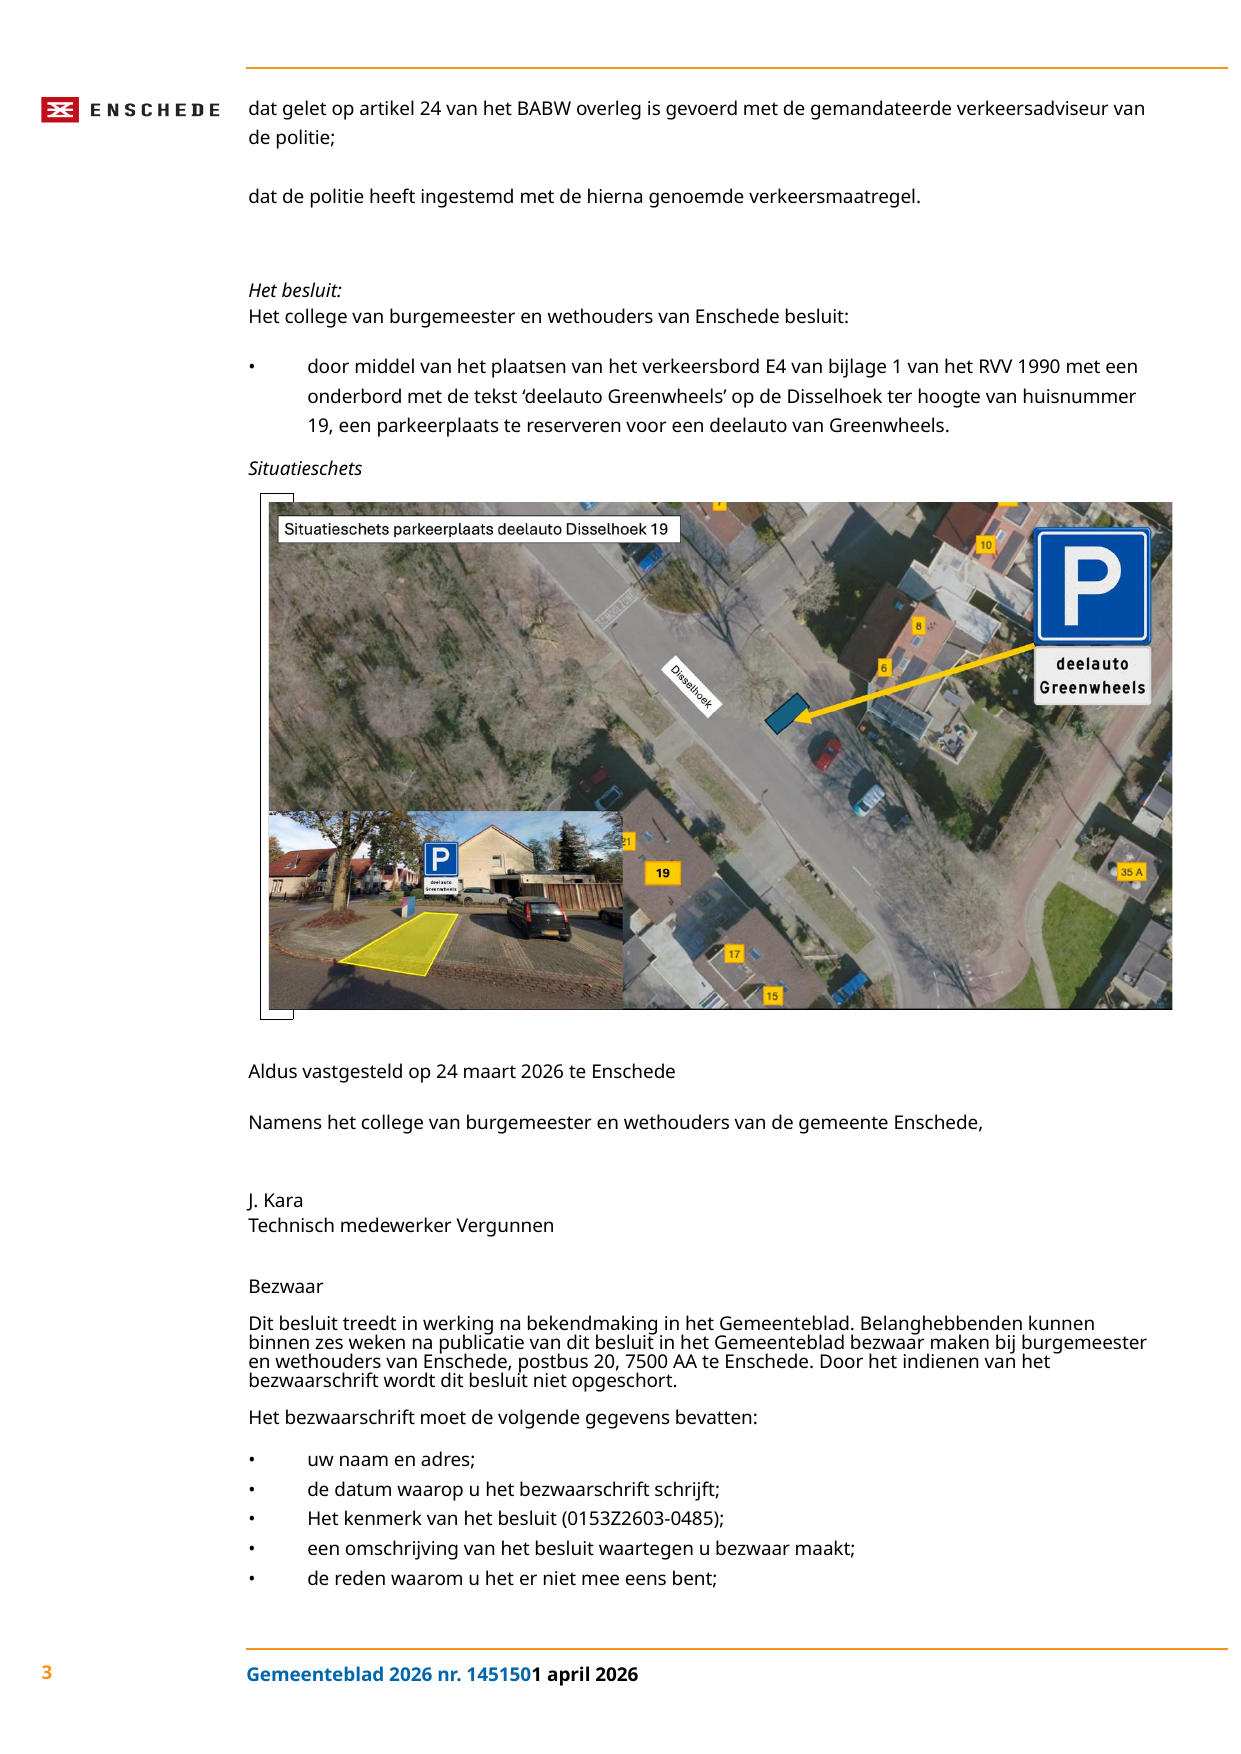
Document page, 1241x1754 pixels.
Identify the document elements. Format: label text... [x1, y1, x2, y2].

picture [41, 47, 231, 172]
list een omschrijving van het besluit waartegen u bezwaar maakt; [248, 1535, 1152, 1561]
list de datum waarop u het bezwaarschrift schrijft; [248, 1476, 1152, 1502]
text Namens het college van burgemeester en wethouders van de gemeente Enschede, [248, 1109, 1152, 1135]
text Technisch medewerker Vergunnen [248, 1212, 1152, 1238]
text Dit besluit treedt in werking na bekendmaking in het Gemeenteblad. Belanghebbenden kunnen binnen zes weken na publicatie van dit besluit in het Gemeenteblad bezwaar maken bij burgemeester en wethouders van Enschede, postbus 20, 7500 AA te Enschede. Door het indienen van het bezwaarschrift wordt dit besluit niet opgeschort. [248, 1314, 1152, 1392]
list Het kenmerk van het besluit (0153Z2603-0485); [248, 1506, 1152, 1531]
text Het college van burgemeester en wethouders van Enschede besluit: [248, 303, 1152, 328]
list door middel van het plaatsen van het verkeersbord E4 van bijlage 1 van het RVV 1990 met een onderbord met de tekst ‘deelauto Greenwheels’ op de Disselhoek ter hoogte van huisnummer 19, een parkeerplaats te reserveren voor een deelauto van Greenwheels. [248, 353, 1152, 438]
text Bezwaar [248, 1278, 1152, 1297]
list de reden waarom u het er niet mee eens bent; [248, 1565, 1152, 1590]
text dat de politie heeft ingestemd met de hierna genoemde verkeersmaatregel. [248, 183, 1152, 209]
text Aldus vastgesteld op 24 maart 2026 te Enschede [248, 1058, 1152, 1084]
text dat gelet op artikel 24 van het BABW overleg is gevoerd met de gemandateerde verkeersadviseur van de politie; [248, 95, 1152, 150]
list uw naam en adres; [248, 1446, 1152, 1472]
picture [268, 502, 1173, 1010]
text Het besluit: [248, 277, 1152, 303]
text Situatieschets [248, 456, 1152, 481]
text J. Kara [248, 1187, 1152, 1212]
text Het bezwaarschrift moet de volgende gegevens bevatten: [248, 1409, 1152, 1429]
